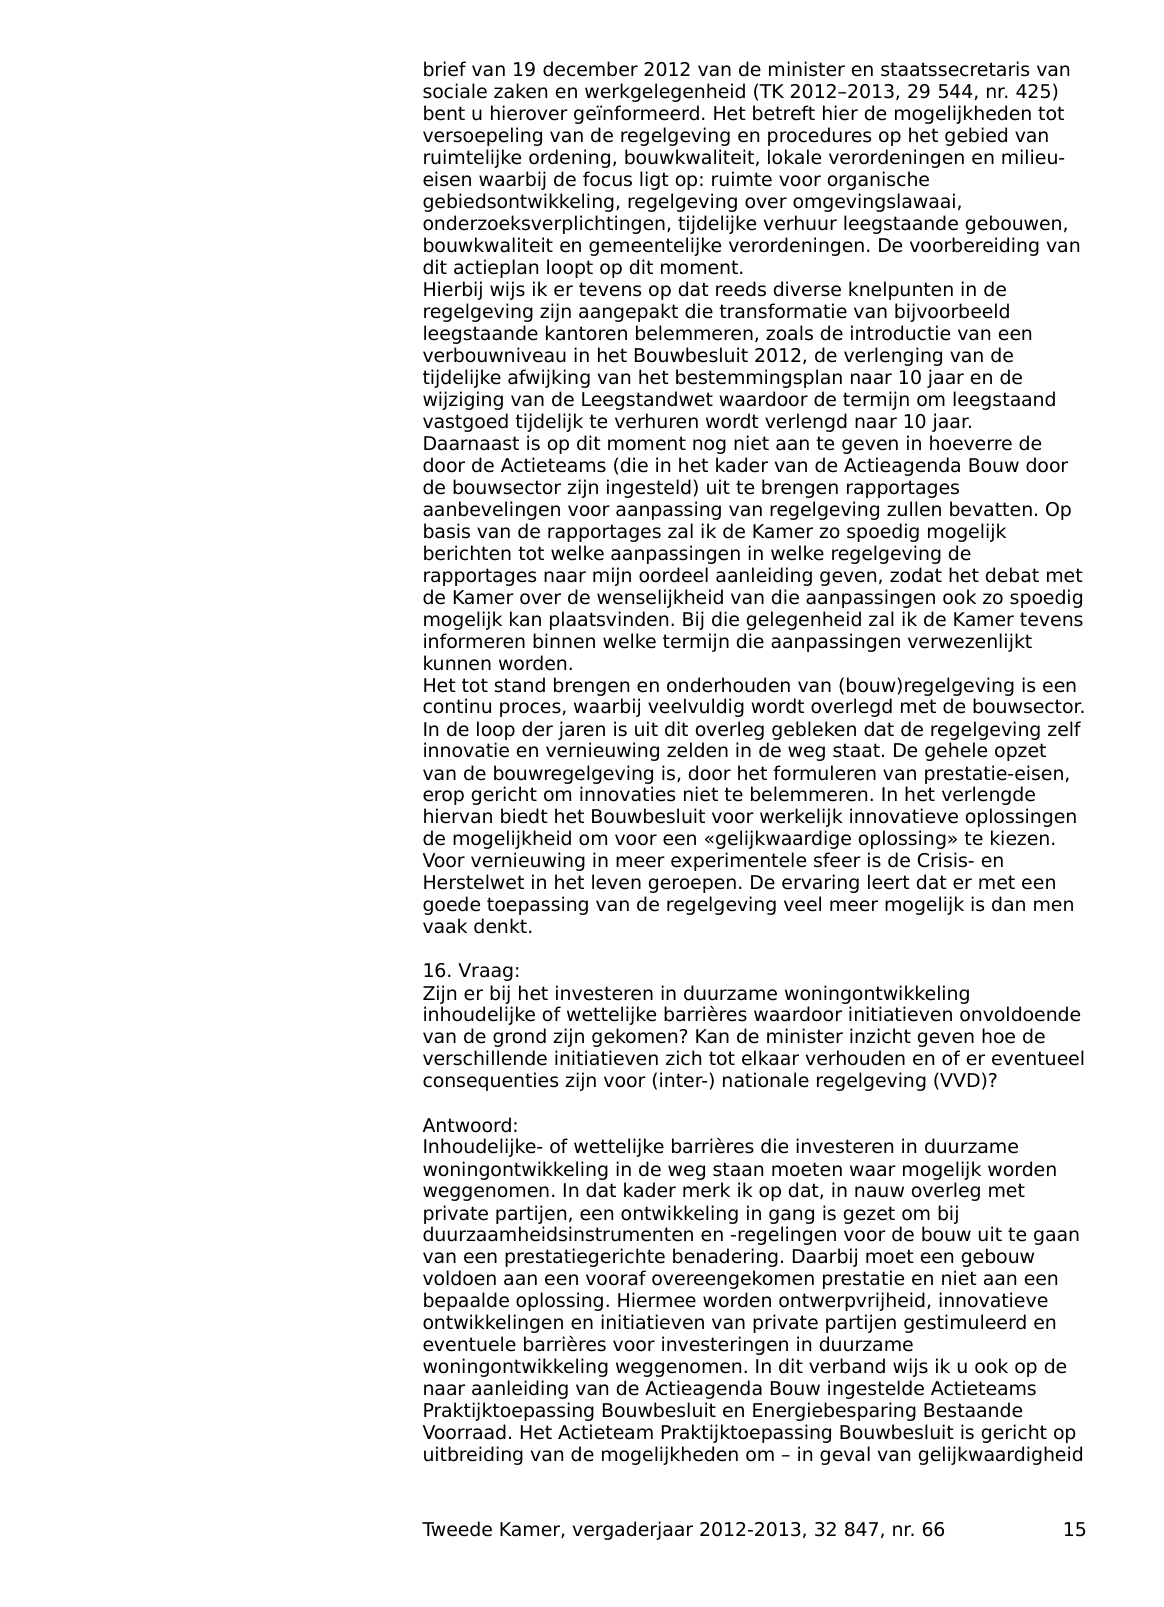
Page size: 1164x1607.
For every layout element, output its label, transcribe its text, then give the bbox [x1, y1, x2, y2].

text 16. Vraag: [422, 960, 1087, 982]
text Inhoudelijke- of wettelijke barrières die investeren in duurzame woningontwikkeling in de weg staan moeten waar mogelijk worden weggenomen. In dat kader merk ik op dat, in nauw overleg met private partijen, een ontwikkeling in gang is gezet om bij duurzaamheidsinstrumenten en -regelingen voor de bouw uit te gaan van een prestatiegerichte benadering. Daarbij moet een gebouw voldoen aan een vooraf overeengekomen prestatie en niet aan een bepaalde oplossing. Hiermee worden ontwerpvrijheid, innovatieve ontwikkelingen en initiatieven van private partijen gestimuleerd en eventuele barrières voor investeringen in duurzame woningontwikkeling weggenomen. In dit verband wijs ik u ook op de naar aanleiding van de Actieagenda Bouw ingestelde Actieteams Praktijktoepassing Bouwbesluit en Energiebesparing Bestaande Voorraad. Het Actieteam Praktijktoepassing Bouwbesluit is gericht op uitbreiding van de mogelijkheden om – in geval van gelijkwaardigheid [422, 1136, 1087, 1466]
text Het tot stand brengen en onderhouden van (bouw)regelgeving is een continu proces, waarbij veelvuldig wordt overlegd met de bouwsector. In de loop der jaren is uit dit overleg gebleken dat de regelgeving zelf innovatie en vernieuwing zelden in de weg staat. De gehele opzet van de bouwregelgeving is, door het formuleren van prestatie-eisen, erop gericht om innovaties niet te belemmeren. In het verlengde hiervan biedt het Bouwbesluit voor werkelijk innovatieve oplossingen de mogelijkheid om voor een «gelijkwaardige oplossing» te kiezen. Voor vernieuwing in meer experimentele sfeer is de Crisis- en Herstelwet in het leven geroepen. De ervaring leert dat er met een goede toepassing van de regelgeving veel meer mogelijk is dan men vaak denkt. [422, 674, 1087, 938]
text Antwoord: [422, 1114, 1087, 1136]
text Hierbij wijs ik er tevens op dat reeds diverse knelpunten in de regelgeving zijn aangepakt die transformatie van bijvoorbeeld leegstaande kantoren belemmeren, zoals de introductie van een verbouwniveau in het Bouwbesluit 2012, de verlenging van de tijdelijke afwijking van het bestemmingsplan naar 10 jaar en de wijziging van de Leegstandwet waardoor de termijn om leegstaand vastgoed tijdelijk te verhuren wordt verlengd naar 10 jaar. [422, 279, 1087, 433]
text Daarnaast is op dit moment nog niet aan te geven in hoeverre de door de Actieteams (die in het kader van de Actieagenda Bouw door de bouwsector zijn ingesteld) uit te brengen rapportages aanbevelingen voor aanpassing van regelgeving zullen bevatten. Op basis van de rapportages zal ik de Kamer zo spoedig mogelijk berichten tot welke aanpassingen in welke regelgeving de rapportages naar mijn oordeel aanleiding geven, zodat het debat met de Kamer over de wenselijkheid van die aanpassingen ook zo spoedig mogelijk kan plaatsvinden. Bij die gelegenheid zal ik de Kamer tevens informeren binnen welke termijn die aanpassingen verwezenlijkt kunnen worden. [422, 433, 1087, 674]
text Zijn er bij het investeren in duurzame woningontwikkeling inhoudelijke of wettelijke barrières waardoor initiatieven onvoldoende van de grond zijn gekomen? Kan de minister inzicht geven hoe de verschillende initiatieven zich tot elkaar verhouden en of er eventueel consequenties zijn voor (inter-) nationale regelgeving (VVD)? [422, 982, 1087, 1092]
text brief van 19 december 2012 van de minister en staatssecretaris van sociale zaken en werkgelegenheid (TK 2012–2013, 29 544, nr. 425) bent u hierover geïnformeerd. Het betreft hier de mogelijkheden tot versoepeling van de regelgeving en procedures op het gebied van ruimtelijke ordening, bouwkwaliteit, lokale verordeningen en milieu-eisen waarbij de focus ligt op: ruimte voor organische gebiedsontwikkeling, regelgeving over omgevingslawaai, onderzoeksverplichtingen, tijdelijke verhuur leegstaande gebouwen, bouwkwaliteit en gemeentelijke verordeningen. De voorbereiding van dit actieplan loopt op dit moment. [422, 59, 1087, 279]
